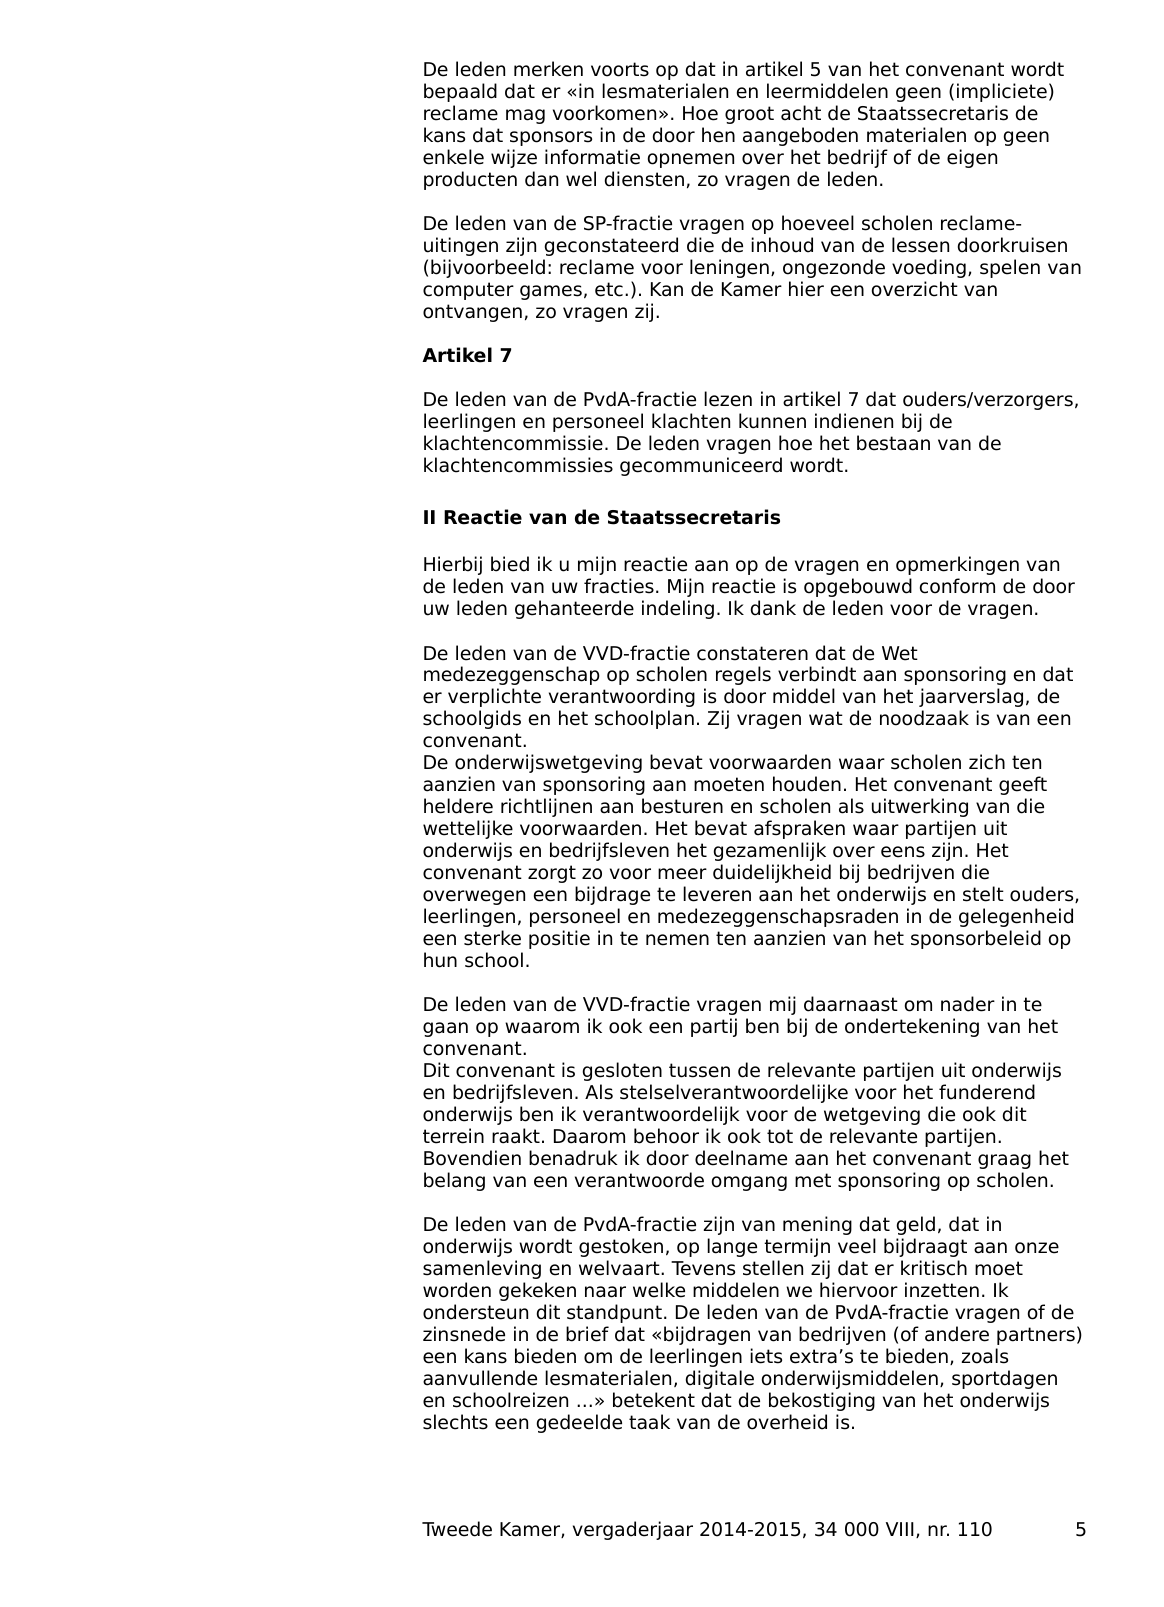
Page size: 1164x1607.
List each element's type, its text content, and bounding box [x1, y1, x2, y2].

text Hierbij bied ik u mijn reactie aan op de vragen en opmerkingen van de leden van uw fracties. Mijn reactie is opgebouwd conform de door uw leden gehanteerde indeling. Ik dank de leden voor de vragen. [422, 554, 1087, 620]
text De leden van de SP-fractie vragen op hoeveel scholen reclame-uitingen zijn geconstateerd die de inhoud van de lessen doorkruisen (bijvoorbeeld: reclame voor leningen, ongezonde voeding, spelen van computer games, etc.). Kan de Kamer hier een overzicht van ontvangen, zo vragen zij. [422, 213, 1087, 323]
subtitle II Reactie van de Staatssecretaris [422, 507, 1087, 529]
text De leden van de PvdA-fractie lezen in artikel 7 dat ouders/verzorgers, leerlingen en personeel klachten kunnen indienen bij de klachtencommissie. De leden vragen hoe het bestaan van de klachtencommissies gecommuniceerd wordt. [422, 389, 1087, 477]
text De leden van de PvdA-fractie zijn van mening dat geld, dat in onderwijs wordt gestoken, op lange termijn veel bijdraagt aan onze samenleving en welvaart. Tevens stellen zij dat er kritisch moet worden gekeken naar welke middelen we hiervoor inzetten. Ik ondersteun dit standpunt. De leden van de PvdA-fractie vragen of de zinsnede in de brief dat «bijdragen van bedrijven (of andere partners) een kans bieden om de leerlingen iets extra’s te bieden, zoals aanvullende lesmaterialen, digitale onderwijsmiddelen, sportdagen en schoolreizen ...» betekent dat de bekostiging van het onderwijs slechts een gedeelde taak van de overheid is. [422, 1214, 1087, 1434]
text De leden van de VVD-fractie constateren dat de Wet medezeggenschap op scholen regels verbindt aan sponsoring en dat er verplichte verantwoording is door middel van het jaarverslag, de schoolgids en het schoolplan. Zij vragen wat de noodzaak is van een convenant. [422, 642, 1087, 752]
subtitle Artikel 7 [422, 345, 1087, 367]
text Dit convenant is gesloten tussen de relevante partijen uit onderwijs en bedrijfsleven. Als stelselverantwoordelijke voor het funderend onderwijs ben ik verantwoordelijk voor de wetgeving die ook dit terrein raakt. Daarom behoor ik ook tot de relevante partijen. Bovendien benadruk ik door deelname aan het convenant graag het belang van een verantwoorde omgang met sponsoring op scholen. [422, 1060, 1087, 1192]
text De leden van de VVD-fractie vragen mij daarnaast om nader in te gaan op waarom ik ook een partij ben bij de ondertekening van het convenant. [422, 994, 1087, 1060]
text De onderwijswetgeving bevat voorwaarden waar scholen zich ten aanzien van sponsoring aan moeten houden. Het convenant geeft heldere richtlijnen aan besturen en scholen als uitwerking van die wettelijke voorwaarden. Het bevat afspraken waar partijen uit onderwijs en bedrijfsleven het gezamenlijk over eens zijn. Het convenant zorgt zo voor meer duidelijkheid bij bedrijven die overwegen een bijdrage te leveren aan het onderwijs en stelt ouders, leerlingen, personeel en medezeggenschapsraden in de gelegenheid een sterke positie in te nemen ten aanzien van het sponsorbeleid op hun school. [422, 752, 1087, 972]
text De leden merken voorts op dat in artikel 5 van het convenant wordt bepaald dat er «in lesmaterialen en leermiddelen geen (impliciete) reclame mag voorkomen». Hoe groot acht de Staatssecretaris de kans dat sponsors in de door hen aangeboden materialen op geen enkele wijze informatie opnemen over het bedrijf of de eigen producten dan wel diensten, zo vragen de leden. [422, 59, 1087, 191]
